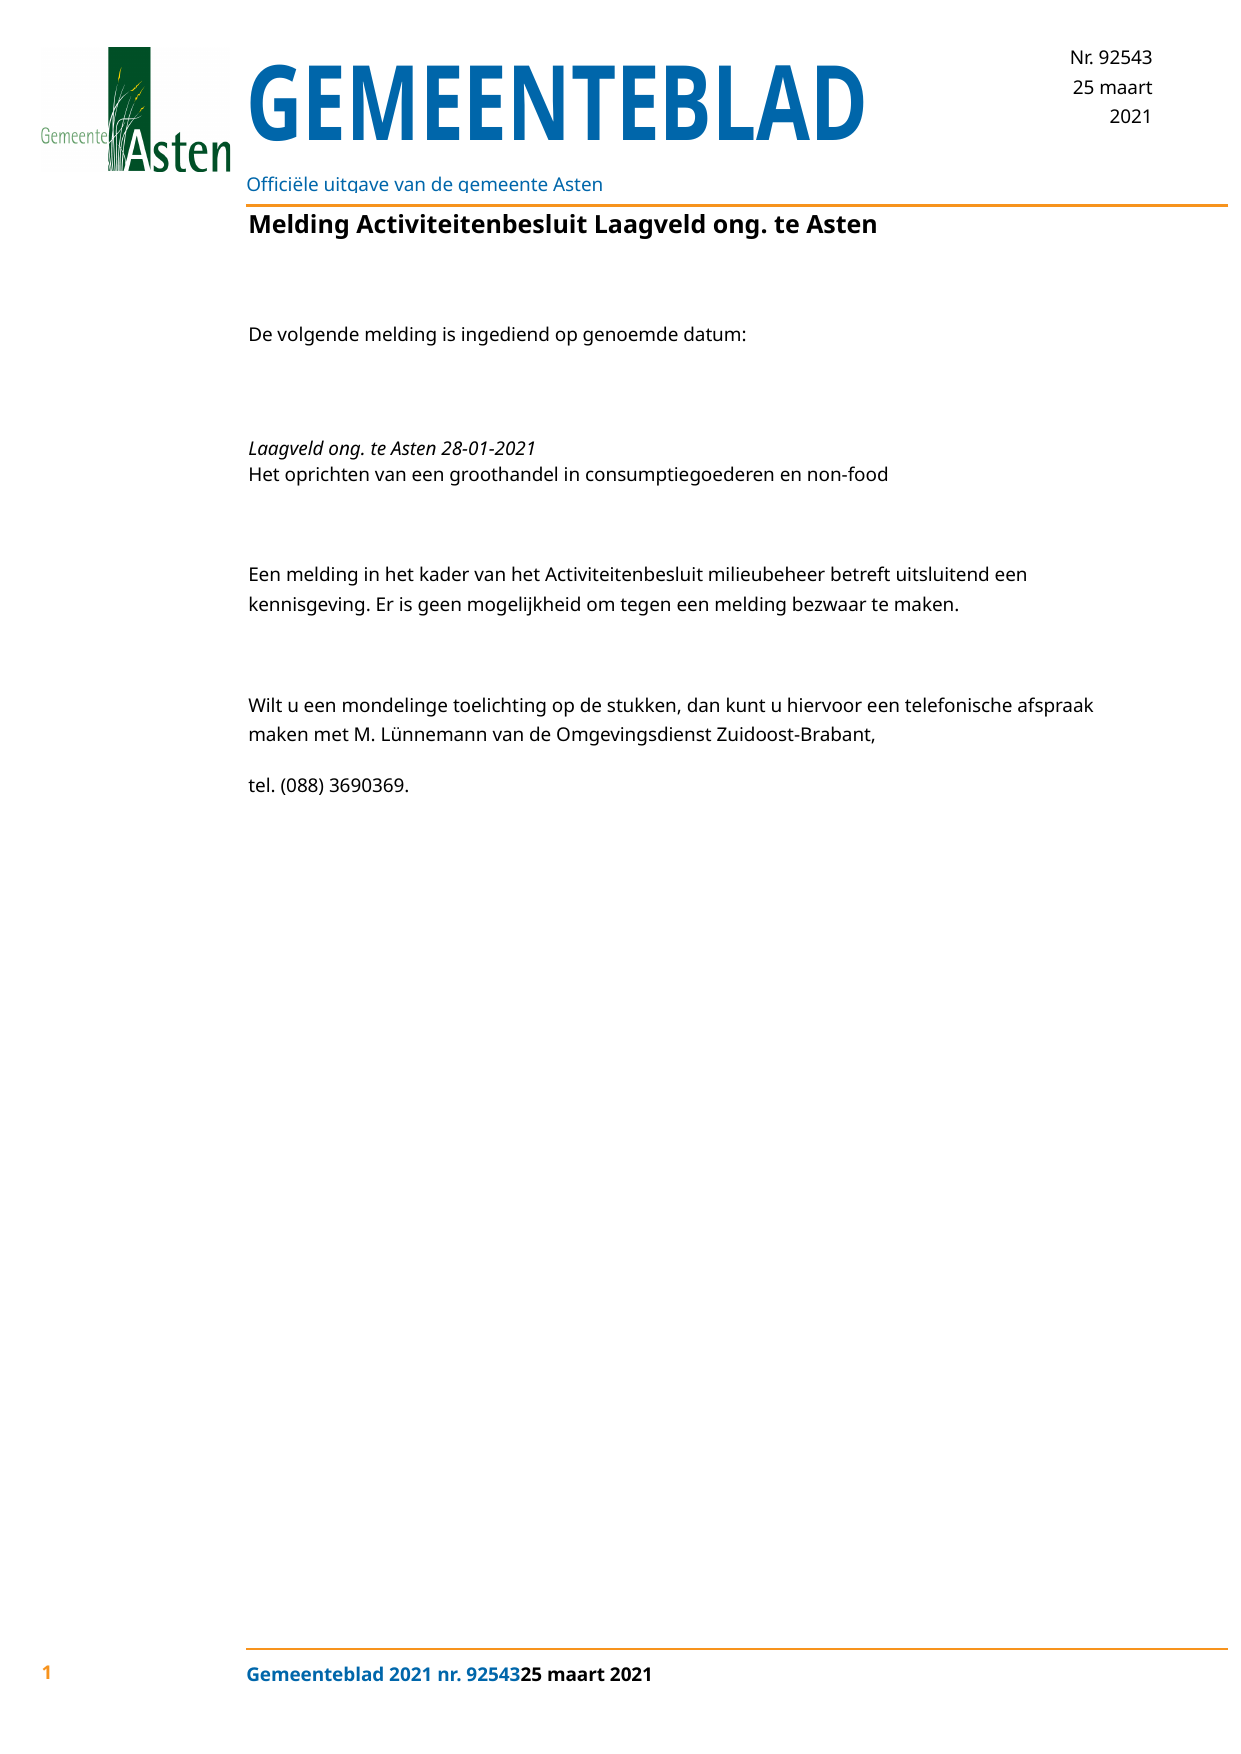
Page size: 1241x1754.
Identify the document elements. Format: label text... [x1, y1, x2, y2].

text tel. (088) 3690369. [248, 772, 1152, 798]
text Het oprichten van een groothandel in consumptiegoederen en non-food [248, 461, 1152, 487]
text Laagveld ong. te Asten 28-01-2021 [248, 435, 1152, 461]
text Melding Activiteitenbesluit Laagveld ong. te Asten [248, 207, 1152, 241]
text De volgende melding is ingediend op genoemde datum: [248, 321, 1152, 346]
text Een melding in het kader van het Activiteitenbesluit milieubeheer betreft uitsluitend een kennisgeving. Er is geen mogelijkheid om tegen een melding bezwaar te maken. [248, 562, 1152, 617]
picture [41, 47, 231, 172]
text Wilt u een mondelinge toelichting op de stukken, dan kunt u hiervoor een telefonische afspraak maken met M. Lünnemann van de Omgevingsdienst Zuidoost-Brabant, [248, 692, 1152, 747]
